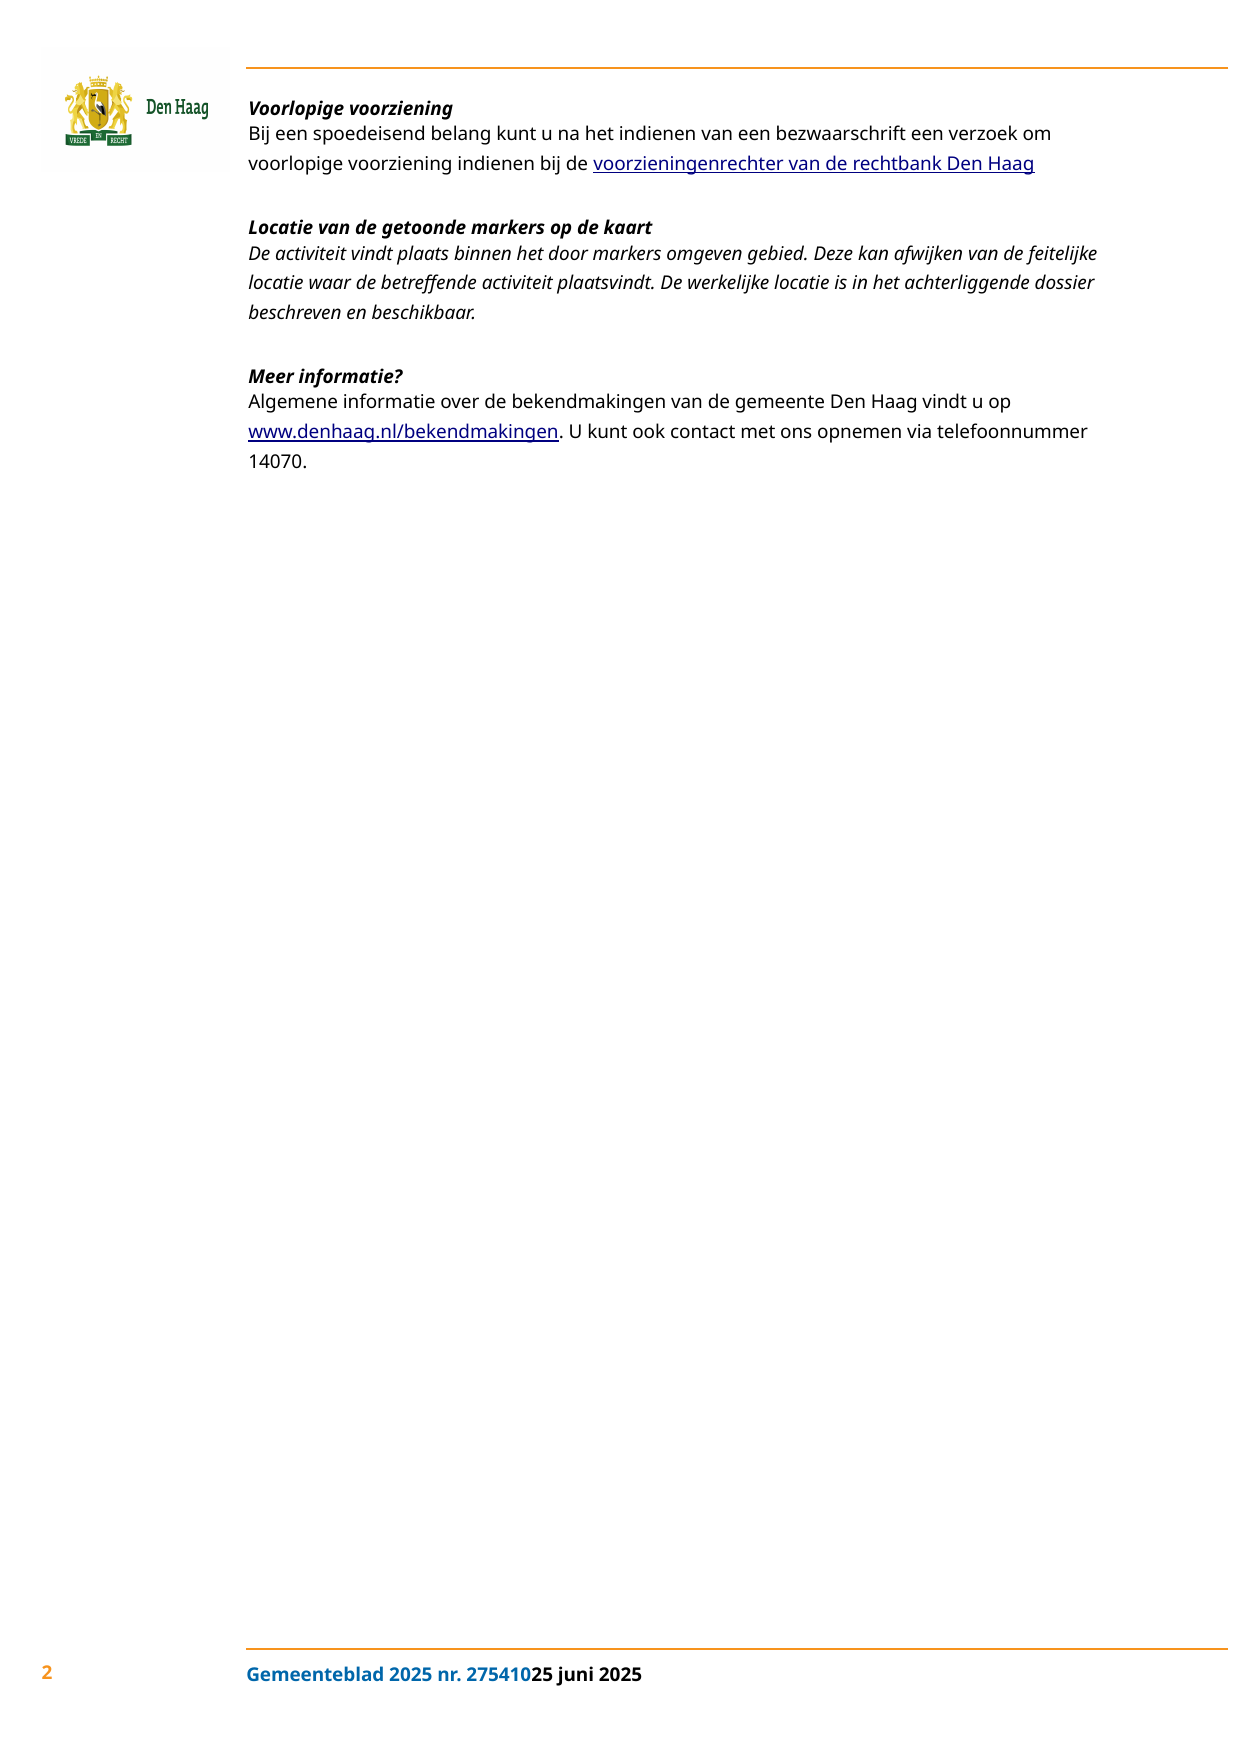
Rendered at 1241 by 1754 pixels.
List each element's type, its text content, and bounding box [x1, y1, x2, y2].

text Meer informatie? [248, 363, 1152, 389]
text Bij een spoedeisend belang kunt u na het indienen van een bezwaarschrift een verzoek om voorlopige voorziening indienen bij de voorzieningenrechter van de rechtbank Den Haag [248, 121, 1152, 176]
text Locatie van de getoonde markers op de kaart [248, 214, 1152, 240]
picture [41, 47, 231, 172]
text Voorlopige voorziening [248, 95, 1152, 121]
text Algemene informatie over de bekendmakingen van de gemeente Den Haag vindt u op www.denhaag.nl/bekendmakingen. U kunt ook contact met ons opnemen via telefoonnummer 14070. [248, 389, 1152, 473]
text De activiteit vindt plaats binnen het door markers omgeven gebied. Deze kan afwijken van de feitelijke locatie waar de betreffende activiteit plaatsvindt. De werkelijke locatie is in het achterliggende dossier beschreven en beschikbaar. [248, 240, 1152, 325]
